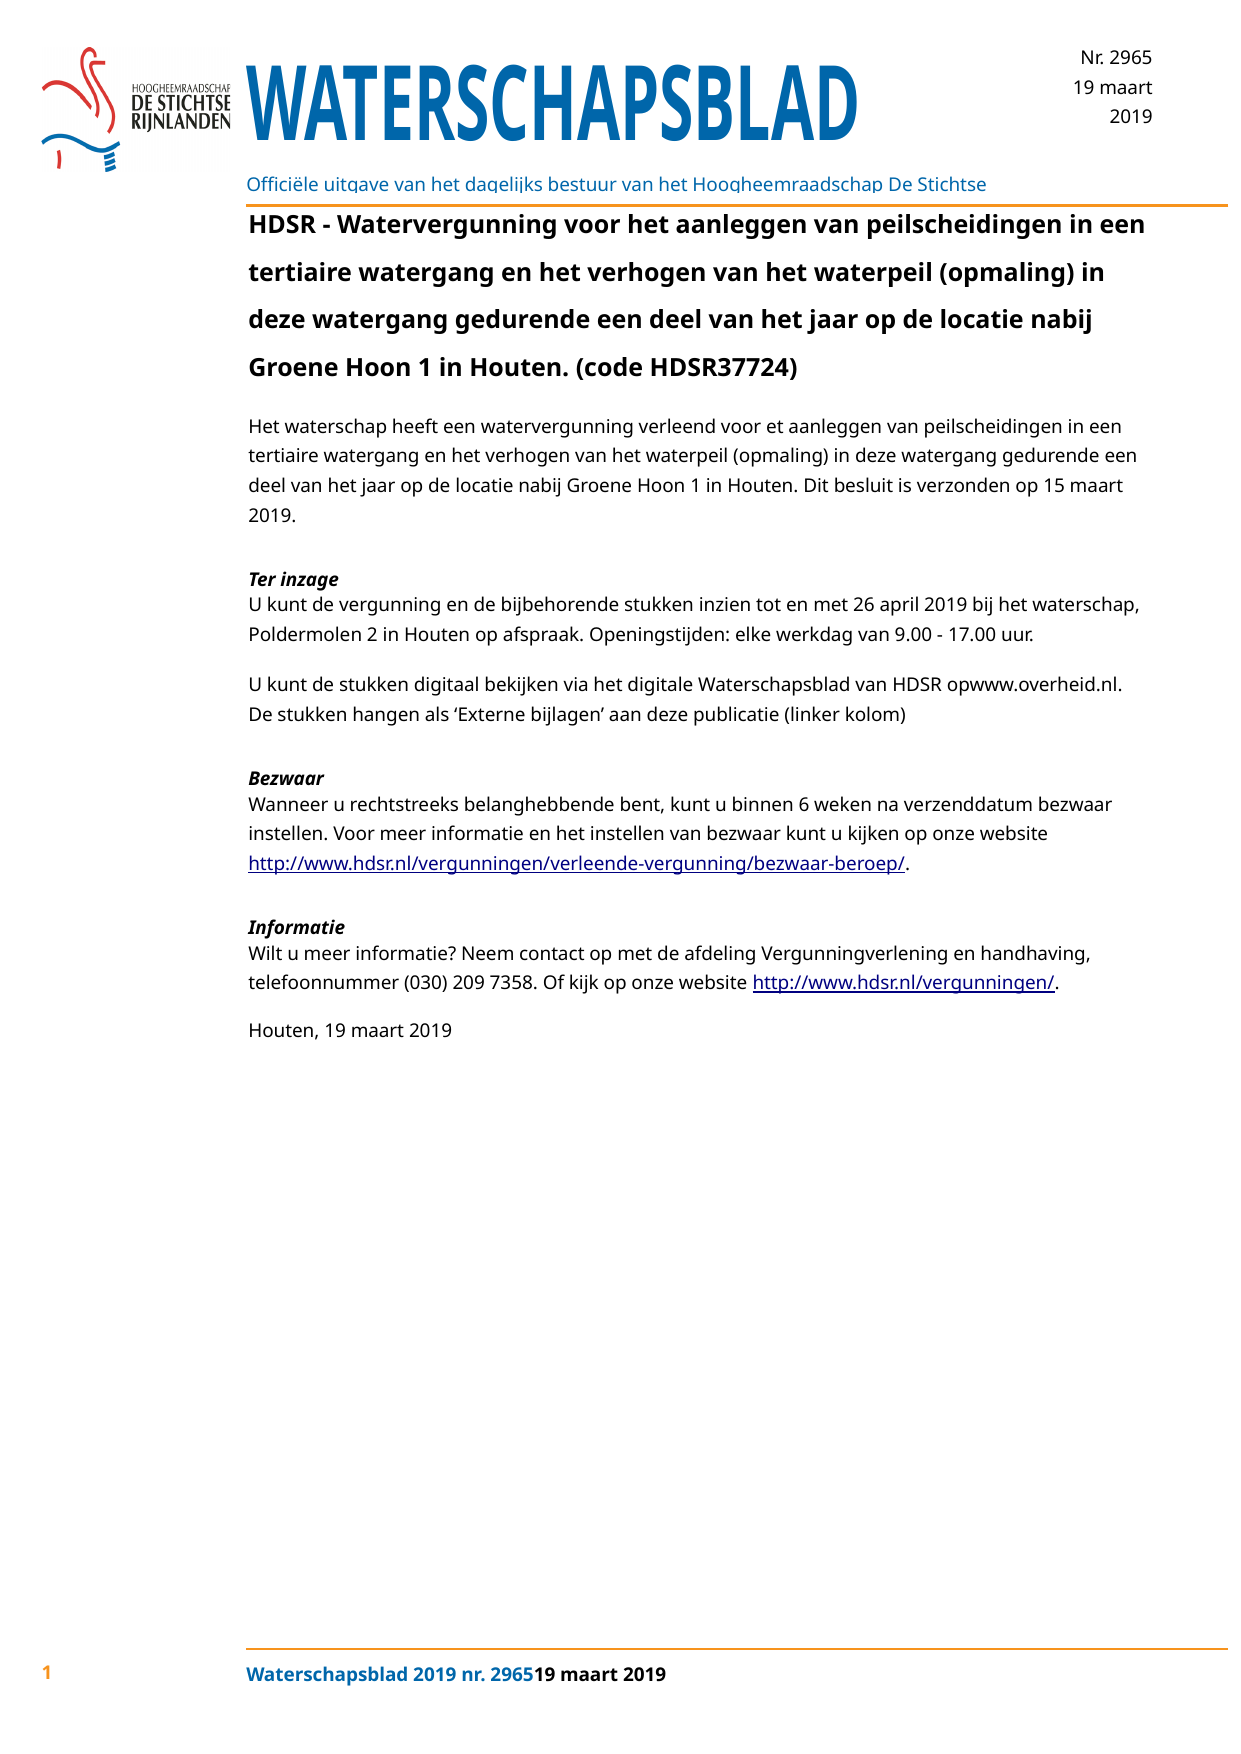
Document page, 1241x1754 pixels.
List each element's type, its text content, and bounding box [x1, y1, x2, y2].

text Ter inzage [248, 566, 1152, 592]
text U kunt de stukken digitaal bekijken via het digitale Waterschapsblad van HDSR opwww.overheid.nl. De stukken hangen als ‘Externe bijlagen’ aan deze publicatie (linker kolom) [248, 672, 1152, 727]
text Wilt u meer informatie? Neem contact op met de afdeling Vergunningverlening en handhaving, telefoonnummer (030) 209 7358. Of kijk op onze website http://www.hdsr.nl/vergunningen/. [248, 940, 1152, 995]
text Bezwaar [248, 765, 1152, 791]
text Het waterschap heeft een watervergunning verleend voor et aanleggen van peilscheidingen in een tertiaire watergang en het verhogen van het waterpeil (opmaling) in deze watergang gedurende een deel van het jaar op de locatie nabij Groene Hoon 1 in Houten. Dit besluit is verzonden op 15 maart 2019. [248, 413, 1152, 528]
text Wanneer u rechtstreeks belanghebbende bent, kunt u binnen 6 weken na verzenddatum bezwaar instellen. Voor meer informatie en het instellen van bezwaar kunt u kijken op onze website http://www.hdsr.nl/vergunningen/verleende-vergunning/bezwaar-beroep/. [248, 791, 1152, 876]
text Houten, 19 maart 2019 [248, 1017, 1152, 1043]
text HDSR - Watervergunning voor het aanleggen van peilscheidingen in een tertiaire watergang en het verhogen van het waterpeil (opmaling) in deze watergang gedurende een deel van het jaar op de locatie nabij Groene Hoon 1 in Houten. (code HDSR37724) [248, 207, 1152, 384]
text Informatie [248, 914, 1152, 940]
text U kunt de vergunning en de bijbehorende stukken inzien tot en met 26 april 2019 bij het waterschap, Poldermolen 2 in Houten op afspraak. Openingstijden: elke werkdag van 9.00 - 17.00 uur. [248, 592, 1152, 647]
picture [41, 47, 231, 172]
